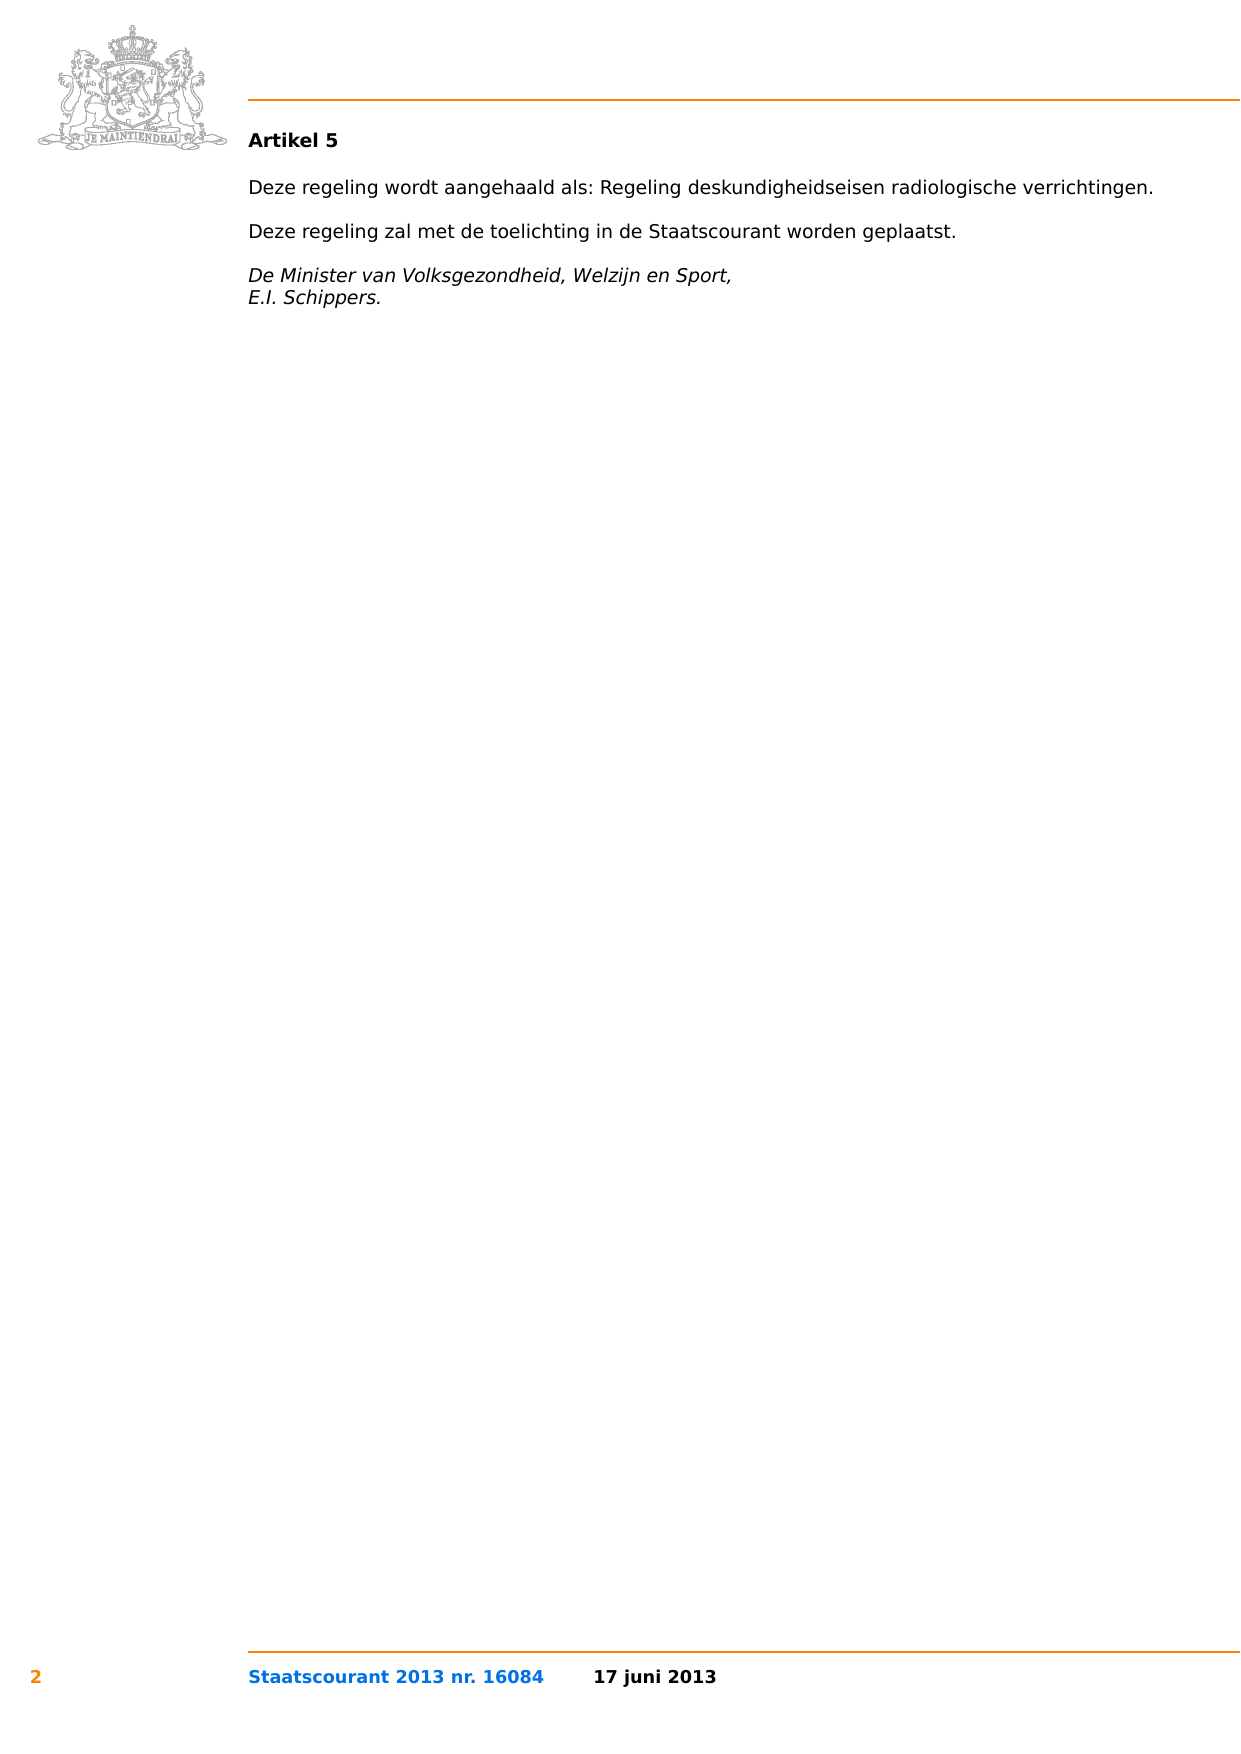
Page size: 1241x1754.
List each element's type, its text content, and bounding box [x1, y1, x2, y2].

subtitle Artikel 5 [248, 130, 1163, 152]
text Deze regeling zal met de toelichting in de Staatscourant worden geplaatst. [248, 221, 1163, 243]
text Deze regeling wordt aangehaald als: Regeling deskundigheidseisen radiologische verrichtingen. [248, 177, 1163, 199]
text De Minister van Volksgezondheid, Welzijn en Sport, E.I. Schippers. [248, 264, 1163, 308]
picture [38, 25, 227, 150]
